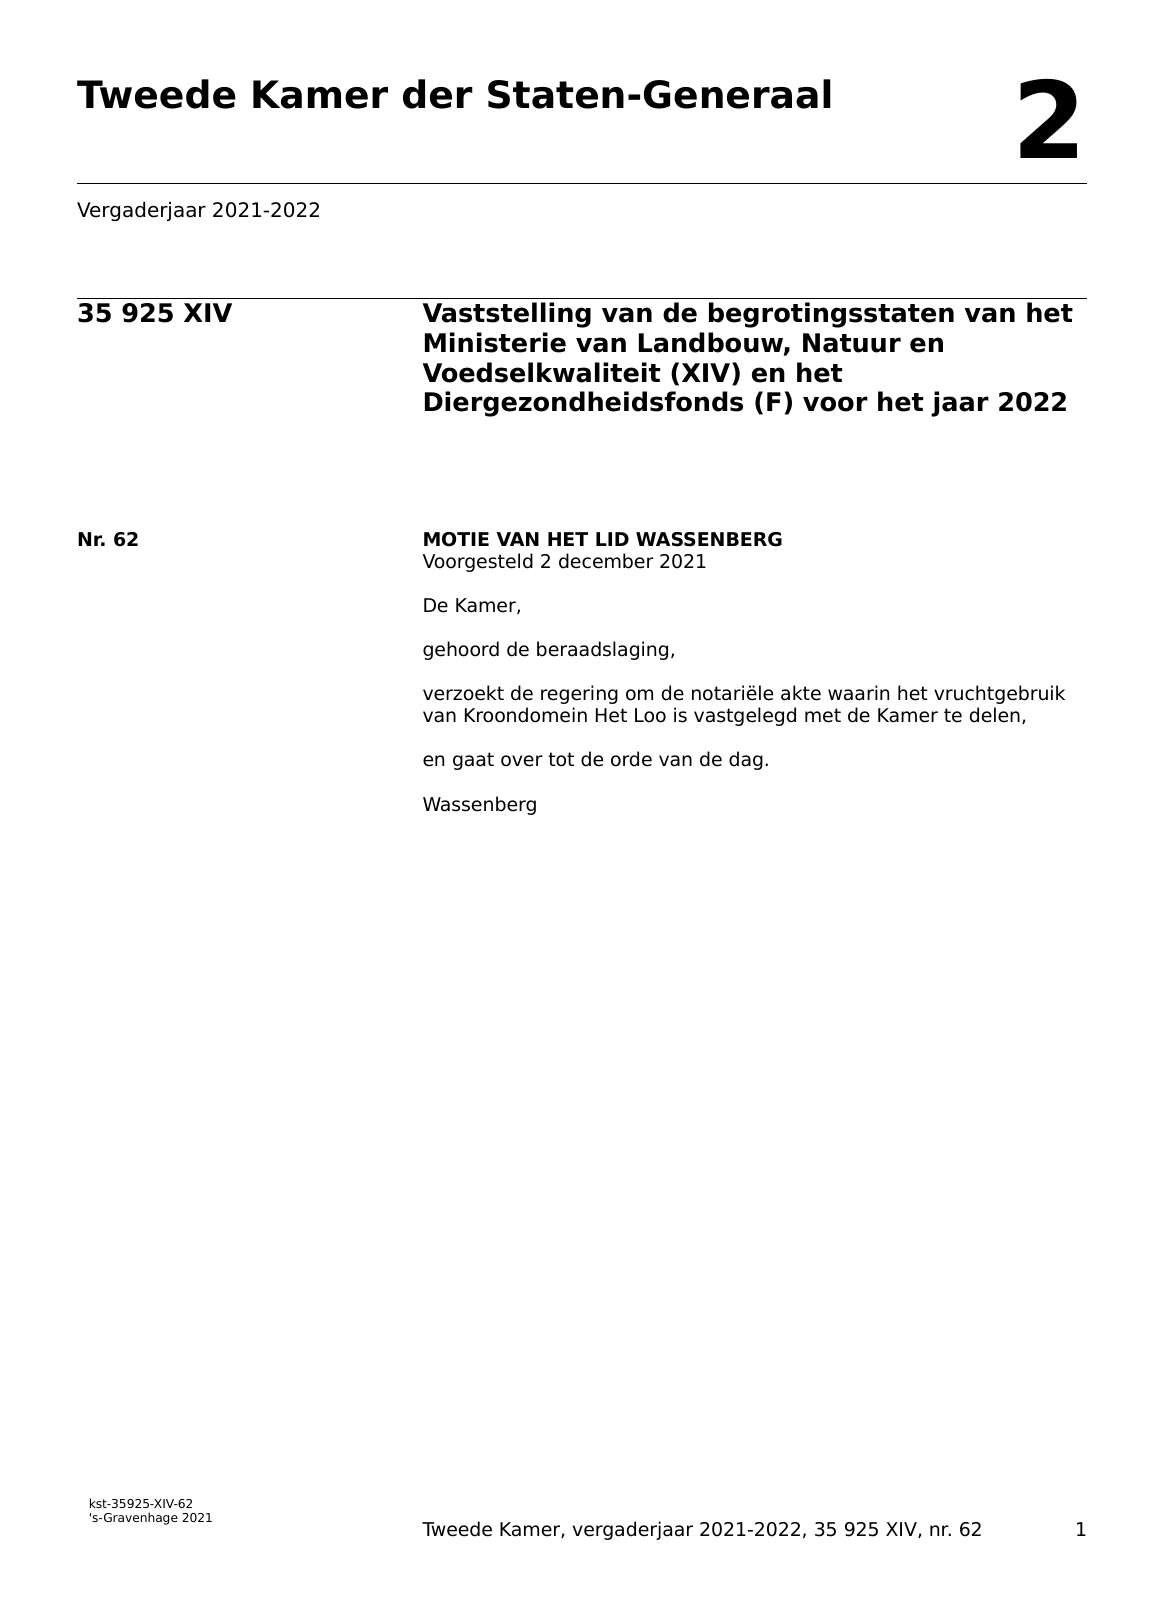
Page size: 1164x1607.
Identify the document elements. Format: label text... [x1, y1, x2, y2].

text verzoekt de regering om de notariële akte waarin het vruchtgebruik van Kroondomein Het Loo is vastgelegd met de Kamer te delen, [422, 683, 1087, 727]
text Wassenberg [422, 793, 1087, 816]
text Voorgesteld 2 december 2021 [422, 551, 1087, 573]
text De Kamer, [422, 595, 1087, 617]
subtitle Nr. 62 MOTIE VAN HET LID WASSENBERG [77, 529, 1087, 551]
text 's-Gravenhage 2021 [88, 1511, 323, 1525]
subtitle 35 925 XIV Vaststelling van de begrotingsstaten van het Ministerie van Landbouw, Natuur en Voedselkwaliteit (XIV) en het Diergezondheidsfonds (F) voor het jaar 2022 [77, 299, 1087, 418]
table_header Tweede Kamer der Staten-Generaal [77, 59, 886, 183]
table_header 2 [886, 59, 1087, 183]
text gehoord de beraadslaging, [422, 639, 1087, 661]
table_cell Vergaderjaar 2021-2022 [77, 184, 1087, 298]
text kst-35925-XIV-62 [88, 1497, 323, 1511]
text en gaat over tot de orde van de dag. [422, 749, 1087, 771]
